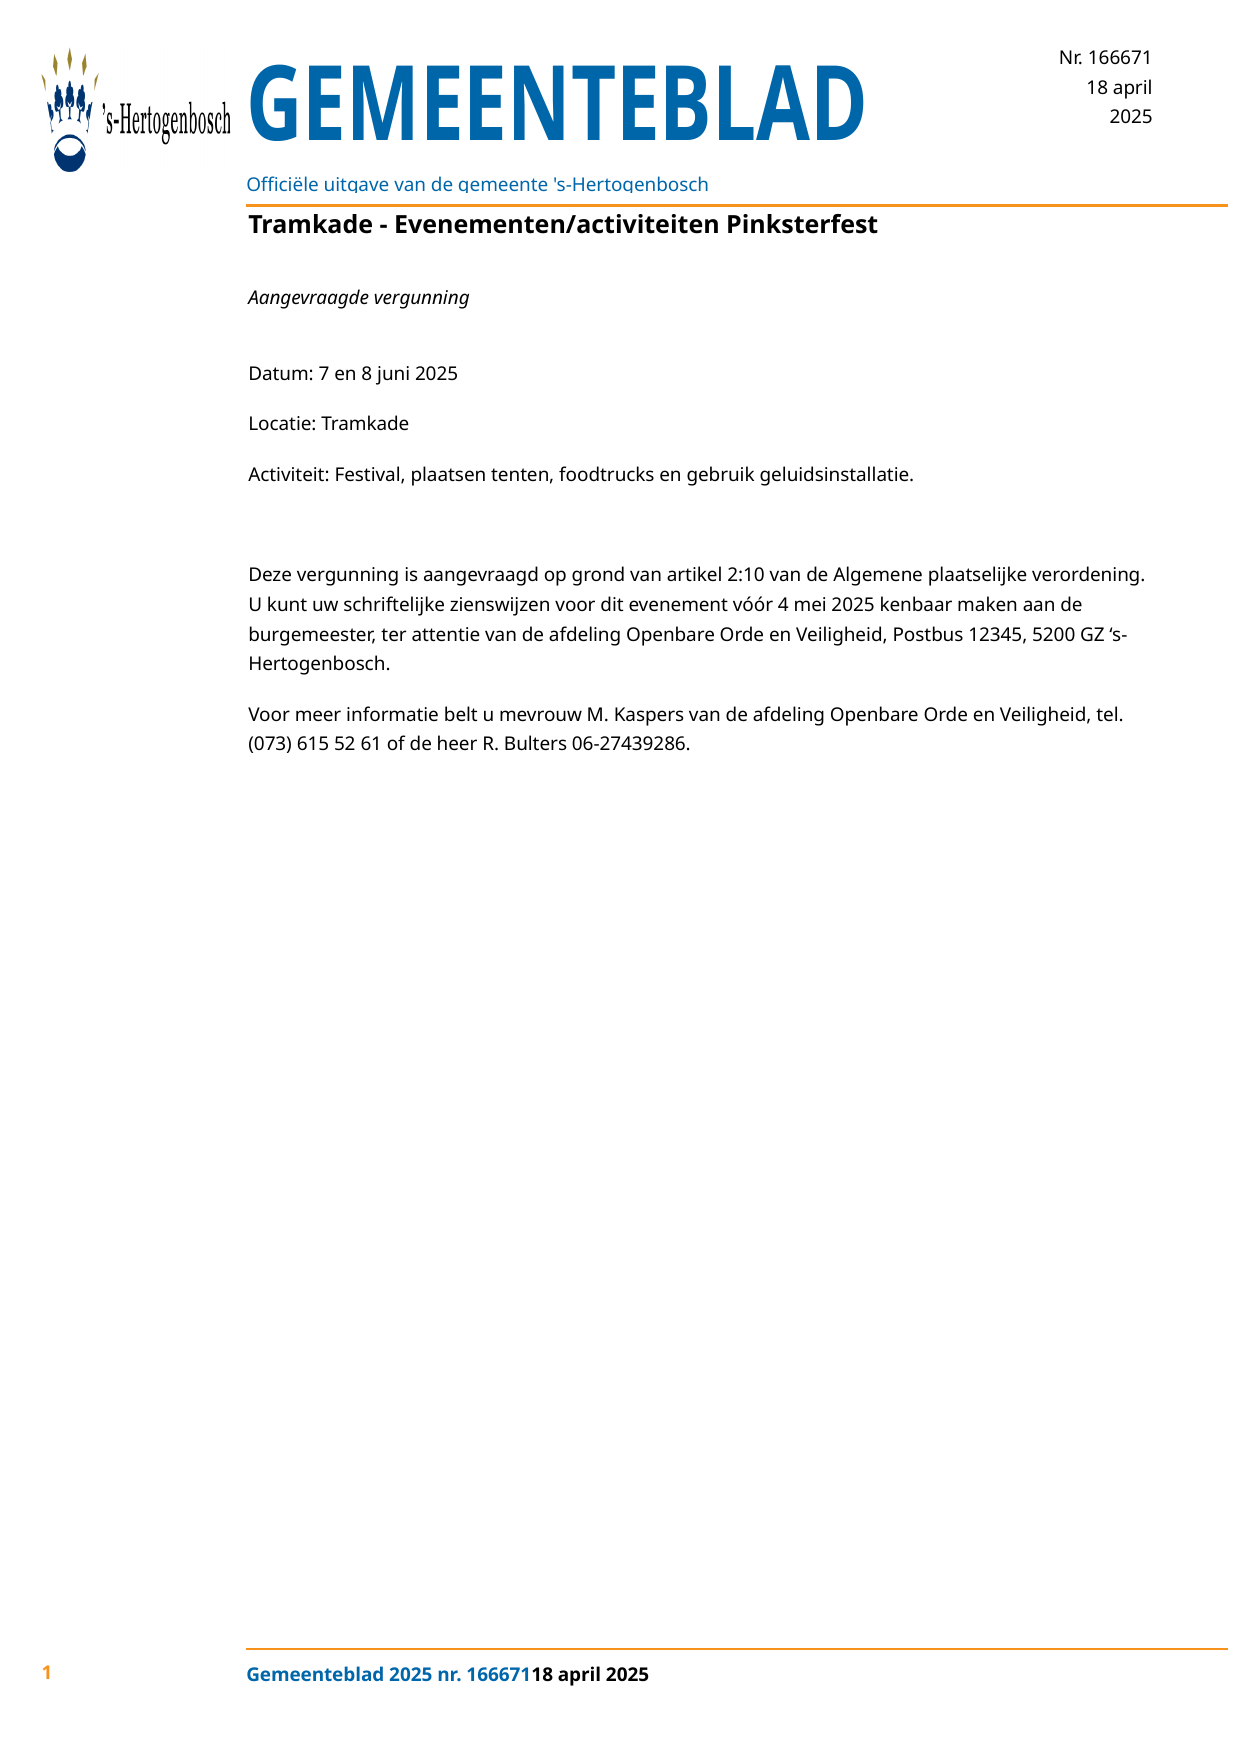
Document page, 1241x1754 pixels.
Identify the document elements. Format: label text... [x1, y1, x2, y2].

text Deze vergunning is aangevraagd op grond van artikel 2:10 van de Algemene plaatselijke verordening. U kunt uw schriftelijke zienswijzen voor dit evenement vóór 4 mei 2025 kenbaar maken aan de burgemeester, ter attentie van de afdeling Openbare Orde en Veiligheid, Postbus 12345, 5200 GZ ‘s-Hertogenbosch. [248, 562, 1152, 676]
text Datum: 7 en 8 juni 2025 [248, 360, 1152, 386]
picture [41, 47, 231, 172]
text Voor meer informatie belt u mevrouw M. Kaspers van de afdeling Openbare Orde en Veiligheid, tel. (073) 615 52 61 of de heer R. Bulters 06-27439286. [248, 701, 1152, 756]
text Aangevraagde vergunning [248, 284, 1152, 309]
text Locatie: Tramkade [248, 410, 1152, 436]
text Activiteit: Festival, plaatsen tenten, foodtrucks en gebruik geluidsinstallatie. [248, 461, 1152, 487]
text Tramkade - Evenementen/activiteiten Pinksterfest [248, 207, 1152, 241]
